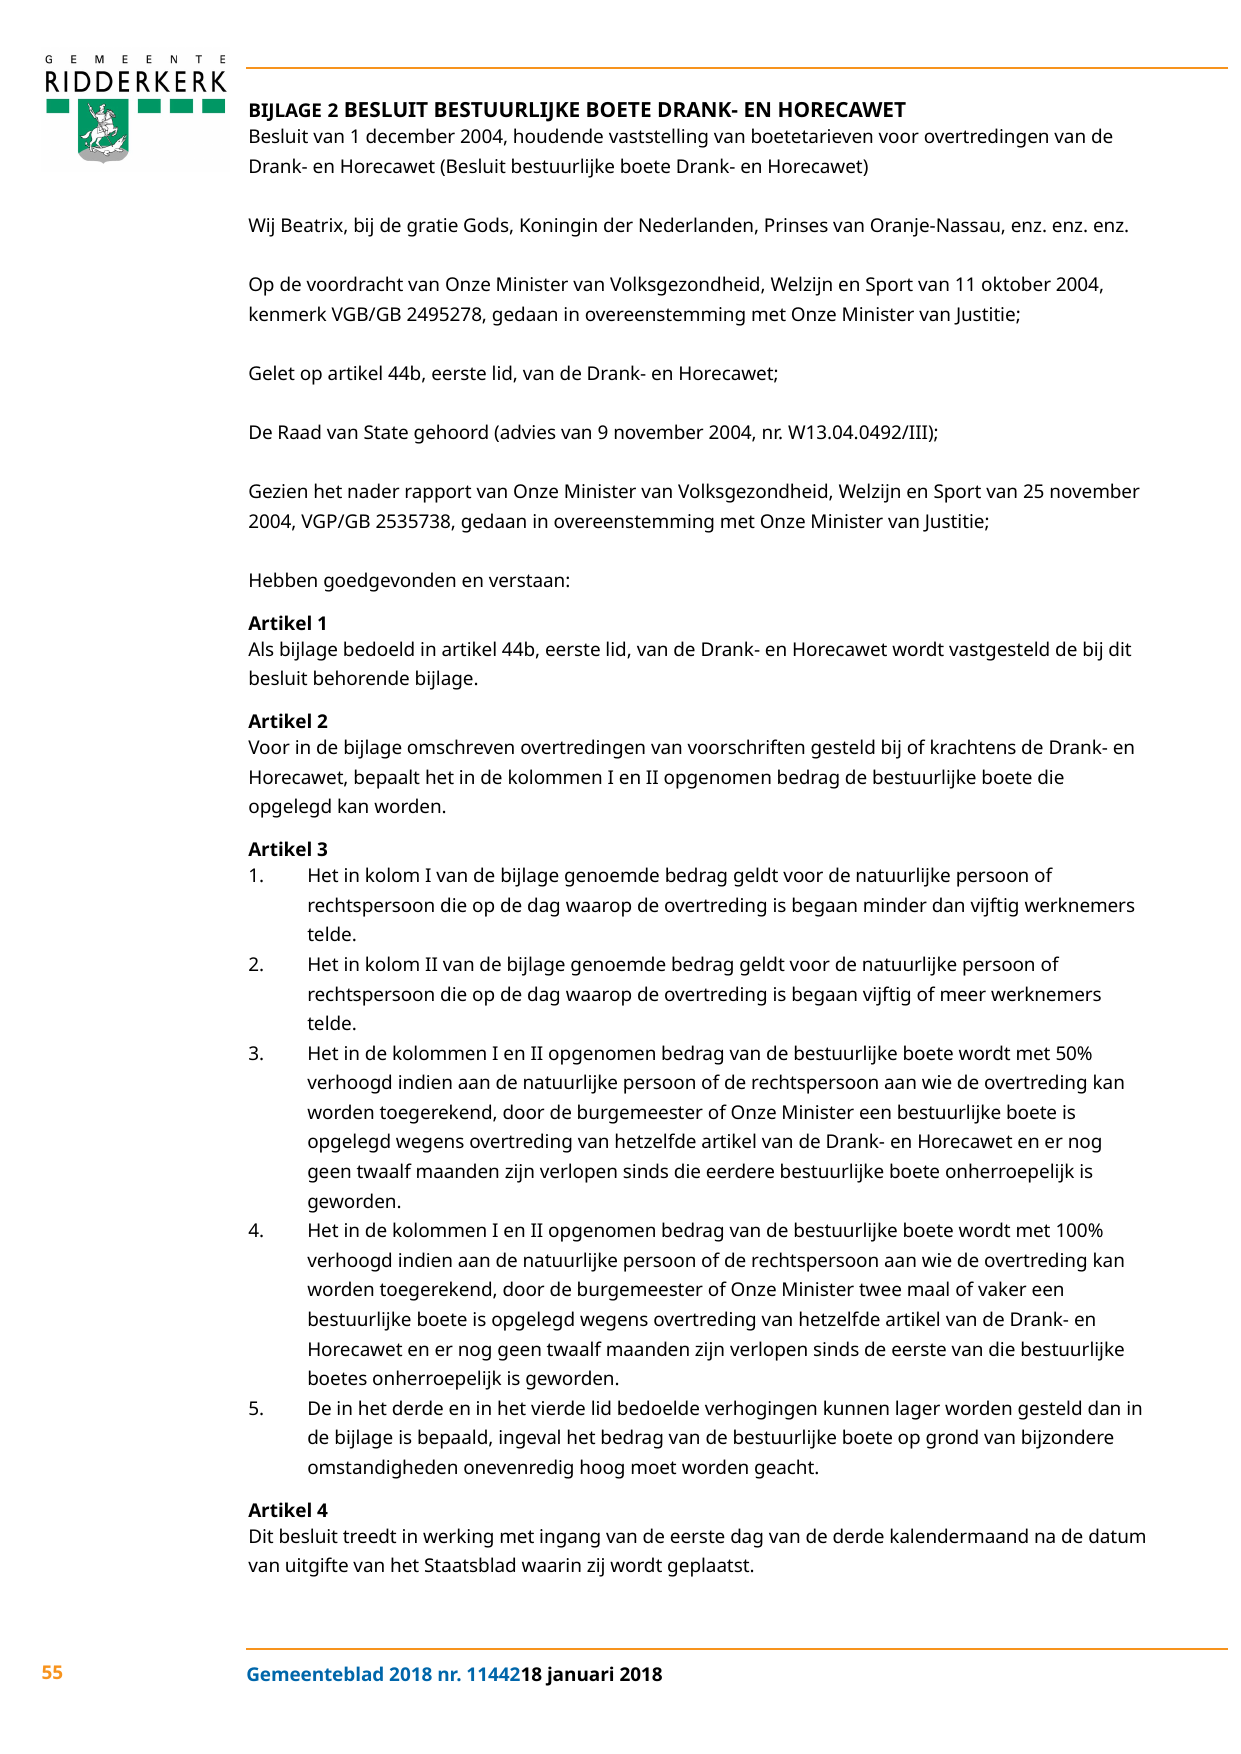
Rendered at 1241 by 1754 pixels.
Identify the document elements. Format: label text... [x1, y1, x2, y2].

text Artikel 1 [248, 610, 1152, 636]
picture [41, 47, 231, 172]
text Hebben goedgevonden en verstaan: [248, 567, 1152, 593]
text Besluit van 1 december 2004, houdende vaststelling van boetetarieven voor overtredingen van de Drank- en Horecawet (Besluit bestuurlijke boete Drank- en Horecawet) [248, 123, 1152, 179]
text De Raad van State gehoord (advies van 9 november 2004, nr. W13.04.0492/III); [248, 419, 1152, 445]
list De in het derde en in het vierde lid bedoelde verhogingen kunnen lager worden gesteld dan in de bijlage is bepaald, ingeval het bedrag van de bestuurlijke boete op grond van bijzondere omstandigheden onevenredig hoog moet worden geacht. [248, 1395, 1152, 1480]
text BIJLAGE 2 BESLUIT BESTUURLIJKE BOETE DRANK- EN HORECAWET [248, 95, 1152, 123]
text Artikel 2 [248, 709, 1152, 734]
list Het in de kolommen I en II opgenomen bedrag van de bestuurlijke boete wordt met 50% verhoogd indien aan de natuurlijke persoon of de rechtspersoon aan wie de overtreding kan worden toegerekend, door de burgemeester of Onze Minister een bestuurlijke boete is opgelegd wegens overtreding van hetzelfde artikel van de Drank- en Horecawet en er nog geen twaalf maanden zijn verlopen sinds die eerdere bestuurlijke boete onherroepelijk is geworden. [248, 1040, 1152, 1213]
text Gezien het nader rapport van Onze Minister van Volksgezondheid, Welzijn en Sport van 25 november 2004, VGP/GB 2535738, gedaan in overeenstemming met Onze Minister van Justitie; [248, 478, 1152, 534]
text Als bijlage bedoeld in artikel 44b, eerste lid, van de Drank- en Horecawet wordt vastgesteld de bij dit besluit behorende bijlage. [248, 636, 1152, 691]
text Gelet op artikel 44b, eerste lid, van de Drank- en Horecawet; [248, 360, 1152, 386]
text Op de voordracht van Onze Minister van Volksgezondheid, Welzijn en Sport van 11 oktober 2004, kenmerk VGB/GB 2495278, gedaan in overeenstemming met Onze Minister van Justitie; [248, 271, 1152, 327]
list Het in kolom II van de bijlage genoemde bedrag geldt voor de natuurlijke persoon of rechtspersoon die op de dag waarop de overtreding is begaan vijftig of meer werknemers telde. [248, 951, 1152, 1036]
text Artikel 3 [248, 837, 1152, 862]
list Het in de kolommen I en II opgenomen bedrag van de bestuurlijke boete wordt met 100% verhoogd indien aan de natuurlijke persoon of de rechtspersoon aan wie de overtreding kan worden toegerekend, door de burgemeester of Onze Minister twee maal of vaker een bestuurlijke boete is opgelegd wegens overtreding van hetzelfde artikel van de Drank- en Horecawet en er nog geen twaalf maanden zijn verlopen sinds de eerste van die bestuurlijke boetes onherroepelijk is geworden. [248, 1217, 1152, 1391]
text Artikel 4 [248, 1497, 1152, 1523]
list Het in kolom I van de bijlage genoemde bedrag geldt voor de natuurlijke persoon of rechtspersoon die op de dag waarop de overtreding is begaan minder dan vijftig werknemers telde. [248, 862, 1152, 947]
text Voor in de bijlage omschreven overtredingen van voorschriften gesteld bij of krachtens de Drank- en Horecawet, bepaalt het in de kolommen I en II opgenomen bedrag de bestuurlijke boete die opgelegd kan worden. [248, 734, 1152, 819]
text Wij Beatrix, bij de gratie Gods, Koningin der Nederlanden, Prinses van Oranje-Nassau, enz. enz. enz. [248, 212, 1152, 238]
text Dit besluit treedt in werking met ingang van de eerste dag van de derde kalendermaand na de datum van uitgifte van het Staatsblad waarin zij wordt geplaatst. [248, 1523, 1152, 1578]
